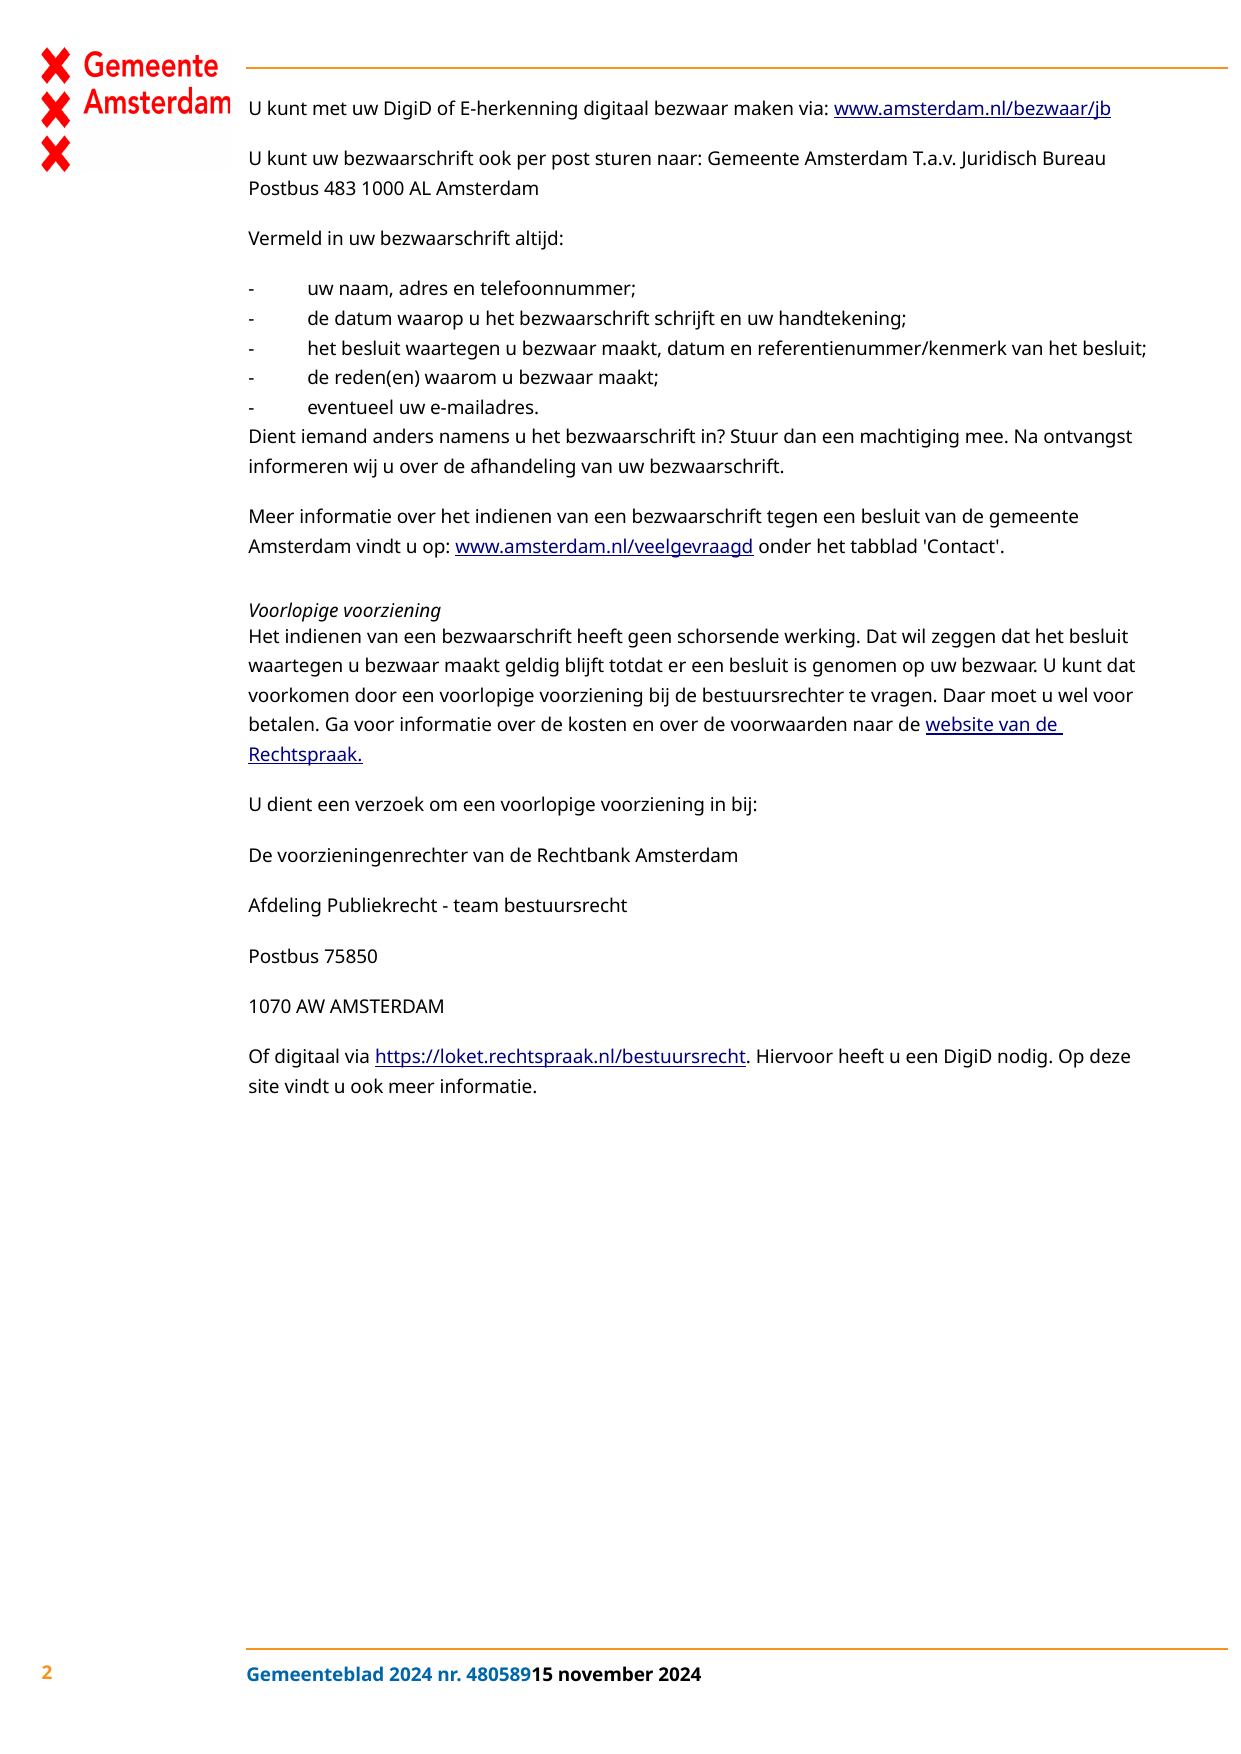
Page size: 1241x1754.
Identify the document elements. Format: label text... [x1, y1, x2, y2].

list de reden(en) waarom u bezwaar maakt; [248, 364, 1152, 390]
text Postbus 75850 [248, 943, 1152, 968]
list uw naam, adres en telefoonnummer; [248, 276, 1152, 301]
text Dient iemand anders namens u het bezwaarschrift in? Stuur dan een machtiging mee. Na ontvangst informeren wij u over de afhandeling van uw bezwaarschrift. [248, 423, 1152, 479]
list eventueel uw e-mailadres. [248, 394, 1152, 420]
text Vermeld in uw bezwaarschrift altijd: [248, 225, 1152, 251]
text U kunt uw bezwaarschrift ook per post sturen naar: Gemeente Amsterdam T.a.v. Juridisch Bureau Postbus 483 1000 AL Amsterdam [248, 145, 1152, 201]
list de datum waarop u het bezwaarschrift schrijft en uw handtekening; [248, 305, 1152, 331]
text U kunt met uw DigiD of E-herkenning digitaal bezwaar maken via: www.amsterdam.nl/bezwaar/jb [248, 95, 1152, 121]
text Het indienen van een bezwaarschrift heeft geen schorsende werking. Dat wil zeggen dat het besluit waartegen u bezwaar maakt geldig blijft totdat er een besluit is genomen op uw bezwaar. U kunt dat voorkomen door een voorlopige voorziening bij de bestuursrechter te vragen. Daar moet u wel voor betalen. Ga voor informatie over de kosten en over de voorwaarden naar de website van de Rechtspraak. [248, 623, 1152, 767]
text 1070 AW AMSTERDAM [248, 993, 1152, 1019]
text Voorlopige voorziening [248, 597, 1152, 623]
text Of digitaal via https://loket.rechtspraak.nl/bestuursrecht. Hiervoor heeft u een DigiD nodig. Op deze site vindt u ook meer informatie. [248, 1044, 1152, 1099]
text Meer informatie over het indienen van een bezwaarschrift tegen een besluit van de gemeente Amsterdam vindt u op: www.amsterdam.nl/veelgevraagd onder het tabblad 'Contact'. [248, 503, 1152, 559]
picture [41, 47, 231, 172]
text U dient een verzoek om een voorlopige voorziening in bij: [248, 792, 1152, 817]
text De voorzieningenrechter van de Rechtbank Amsterdam [248, 842, 1152, 868]
list het besluit waartegen u bezwaar maakt, datum en referentienummer/kenmerk van het besluit; [248, 335, 1152, 361]
text Afdeling Publiekrecht - team bestuursrecht [248, 892, 1152, 918]
